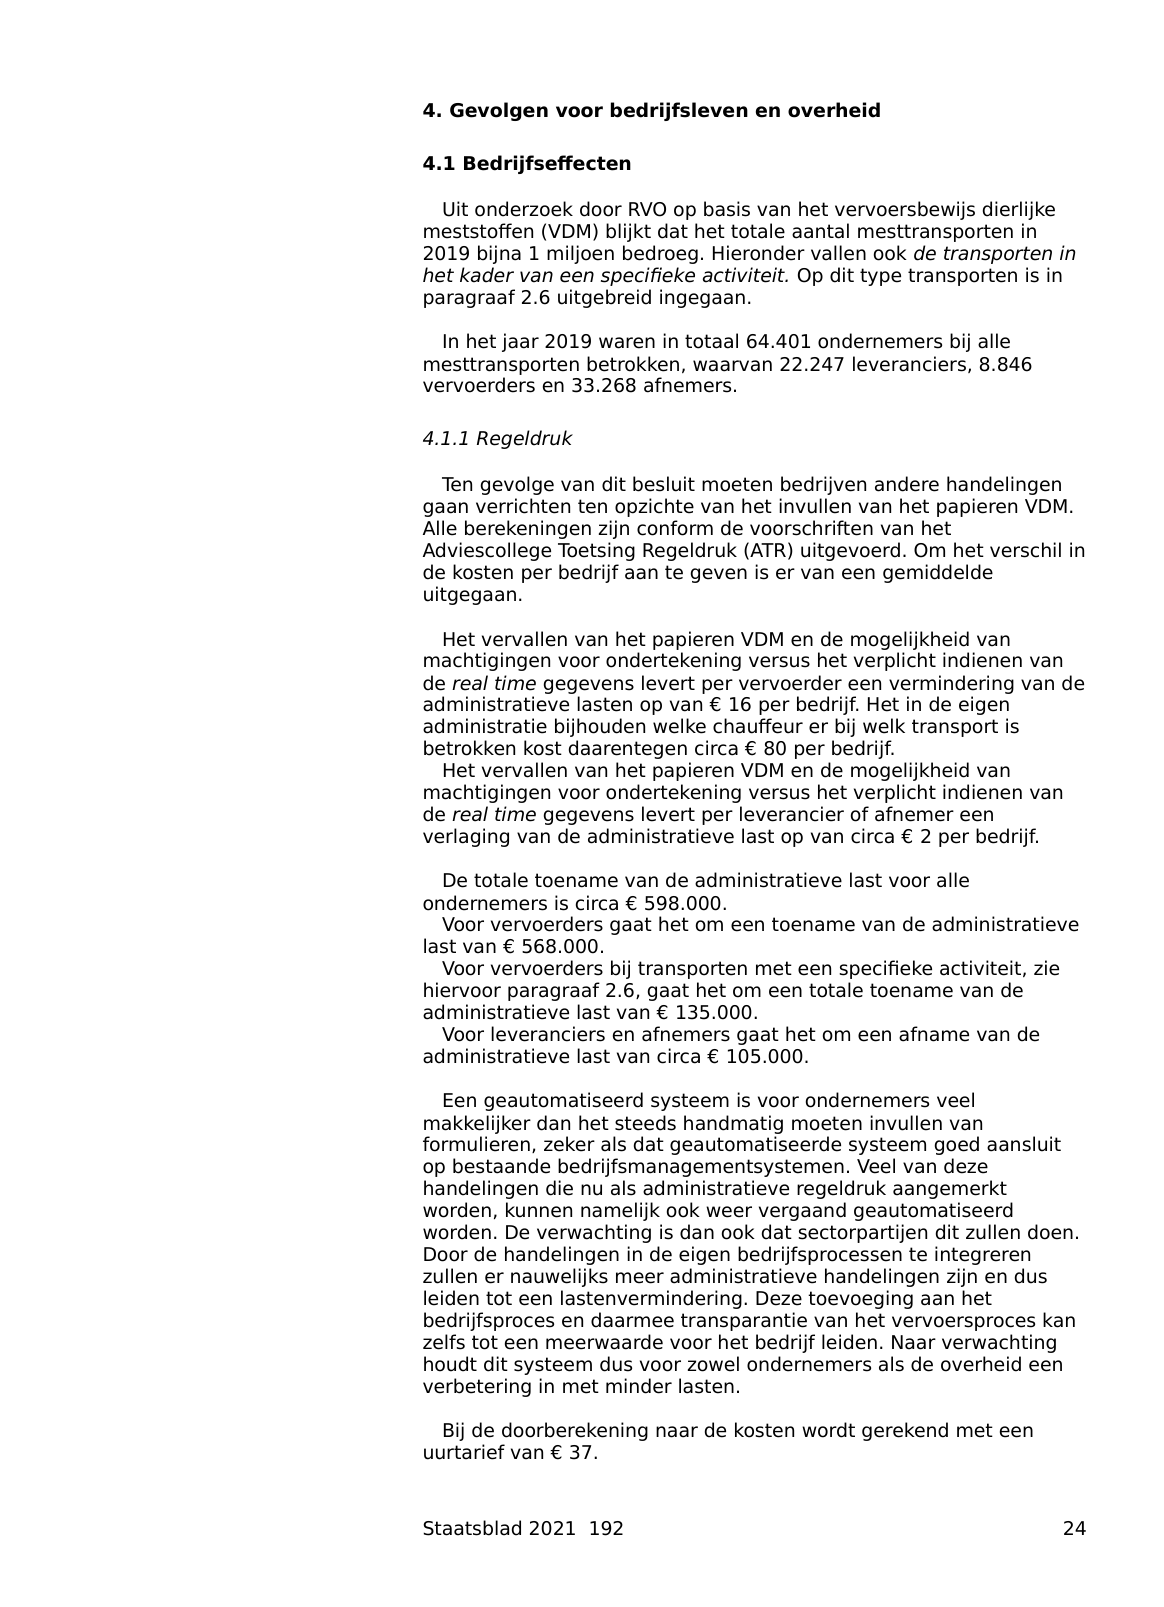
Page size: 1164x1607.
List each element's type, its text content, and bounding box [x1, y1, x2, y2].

text Voor vervoerders bij transporten met een specifieke activiteit, zie hiervoor paragraaf 2.6, gaat het om een totale toename van de administratieve last van € 135.000. [422, 958, 1087, 1024]
text Uit onderzoek door RVO op basis van het vervoersbewijs dierlijke meststoffen (VDM) blijkt dat het totale aantal mesttransporten in 2019 bijna 1 miljoen bedroeg. Hieronder vallen ook de transporten in het kader van een specifieke activiteit. Op dit type transporten is in paragraaf 2.6 uitgebreid ingegaan. [422, 199, 1087, 309]
text Een geautomatiseerd systeem is voor ondernemers veel makkelijker dan het steeds handmatig moeten invullen van formulieren, zeker als dat geautomatiseerde systeem goed aansluit op bestaande bedrijfsmanagementsystemen. Veel van deze handelingen die nu als administratieve regeldruk aangemerkt worden, kunnen namelijk ook weer vergaand geautomatiseerd worden. De verwachting is dan ook dat sectorpartijen dit zullen doen. Door de handelingen in de eigen bedrijfsprocessen te integreren zullen er nauwelijks meer administratieve handelingen zijn en dus leiden tot een lastenvermindering. Deze toevoeging aan het bedrijfsproces en daarmee transparantie van het vervoersproces kan zelfs tot een meerwaarde voor het bedrijf leiden. Naar verwachting houdt dit systeem dus voor zowel ondernemers als de overheid een verbetering in met minder lasten. [422, 1090, 1087, 1398]
subtitle 4.1 Bedrijfseffecten [422, 152, 1087, 174]
subtitle 4.1.1 Regeldruk [422, 427, 1087, 449]
text Het vervallen van het papieren VDM en de mogelijkheid van machtigingen voor ondertekening versus het verplicht indienen van de real time gegevens levert per leverancier of afnemer een verlaging van de administratieve last op van circa € 2 per bedrijf. [422, 760, 1087, 848]
text Voor leveranciers en afnemers gaat het om een afname van de administratieve last van circa € 105.000. [422, 1024, 1087, 1068]
text Bij de doorberekening naar de kosten wordt gerekend met een uurtarief van € 37. [422, 1420, 1087, 1464]
text Voor vervoerders gaat het om een toename van de administratieve last van € 568.000. [422, 914, 1087, 958]
text Het vervallen van het papieren VDM en de mogelijkheid van machtigingen voor ondertekening versus het verplicht indienen van de real time gegevens levert per vervoerder een vermindering van de administratieve lasten op van € 16 per bedrijf. Het in de eigen administratie bijhouden welke chauffeur er bij welk transport is betrokken kost daarentegen circa € 80 per bedrijf. [422, 628, 1087, 760]
text De totale toename van de administratieve last voor alle ondernemers is circa € 598.000. [422, 870, 1087, 914]
subtitle 4. Gevolgen voor bedrijfsleven en overheid [422, 100, 1087, 122]
text Ten gevolge van dit besluit moeten bedrijven andere handelingen gaan verrichten ten opzichte van het invullen van het papieren VDM. Alle berekeningen zijn conform de voorschriften van het Adviescollege Toetsing Regeldruk (ATR) uitgevoerd. Om het verschil in de kosten per bedrijf aan te geven is er van een gemiddelde uitgegaan. [422, 474, 1087, 606]
text In het jaar 2019 waren in totaal 64.401 ondernemers bij alle mesttransporten betrokken, waarvan 22.247 leveranciers, 8.846 vervoerders en 33.268 afnemers. [422, 331, 1087, 397]
